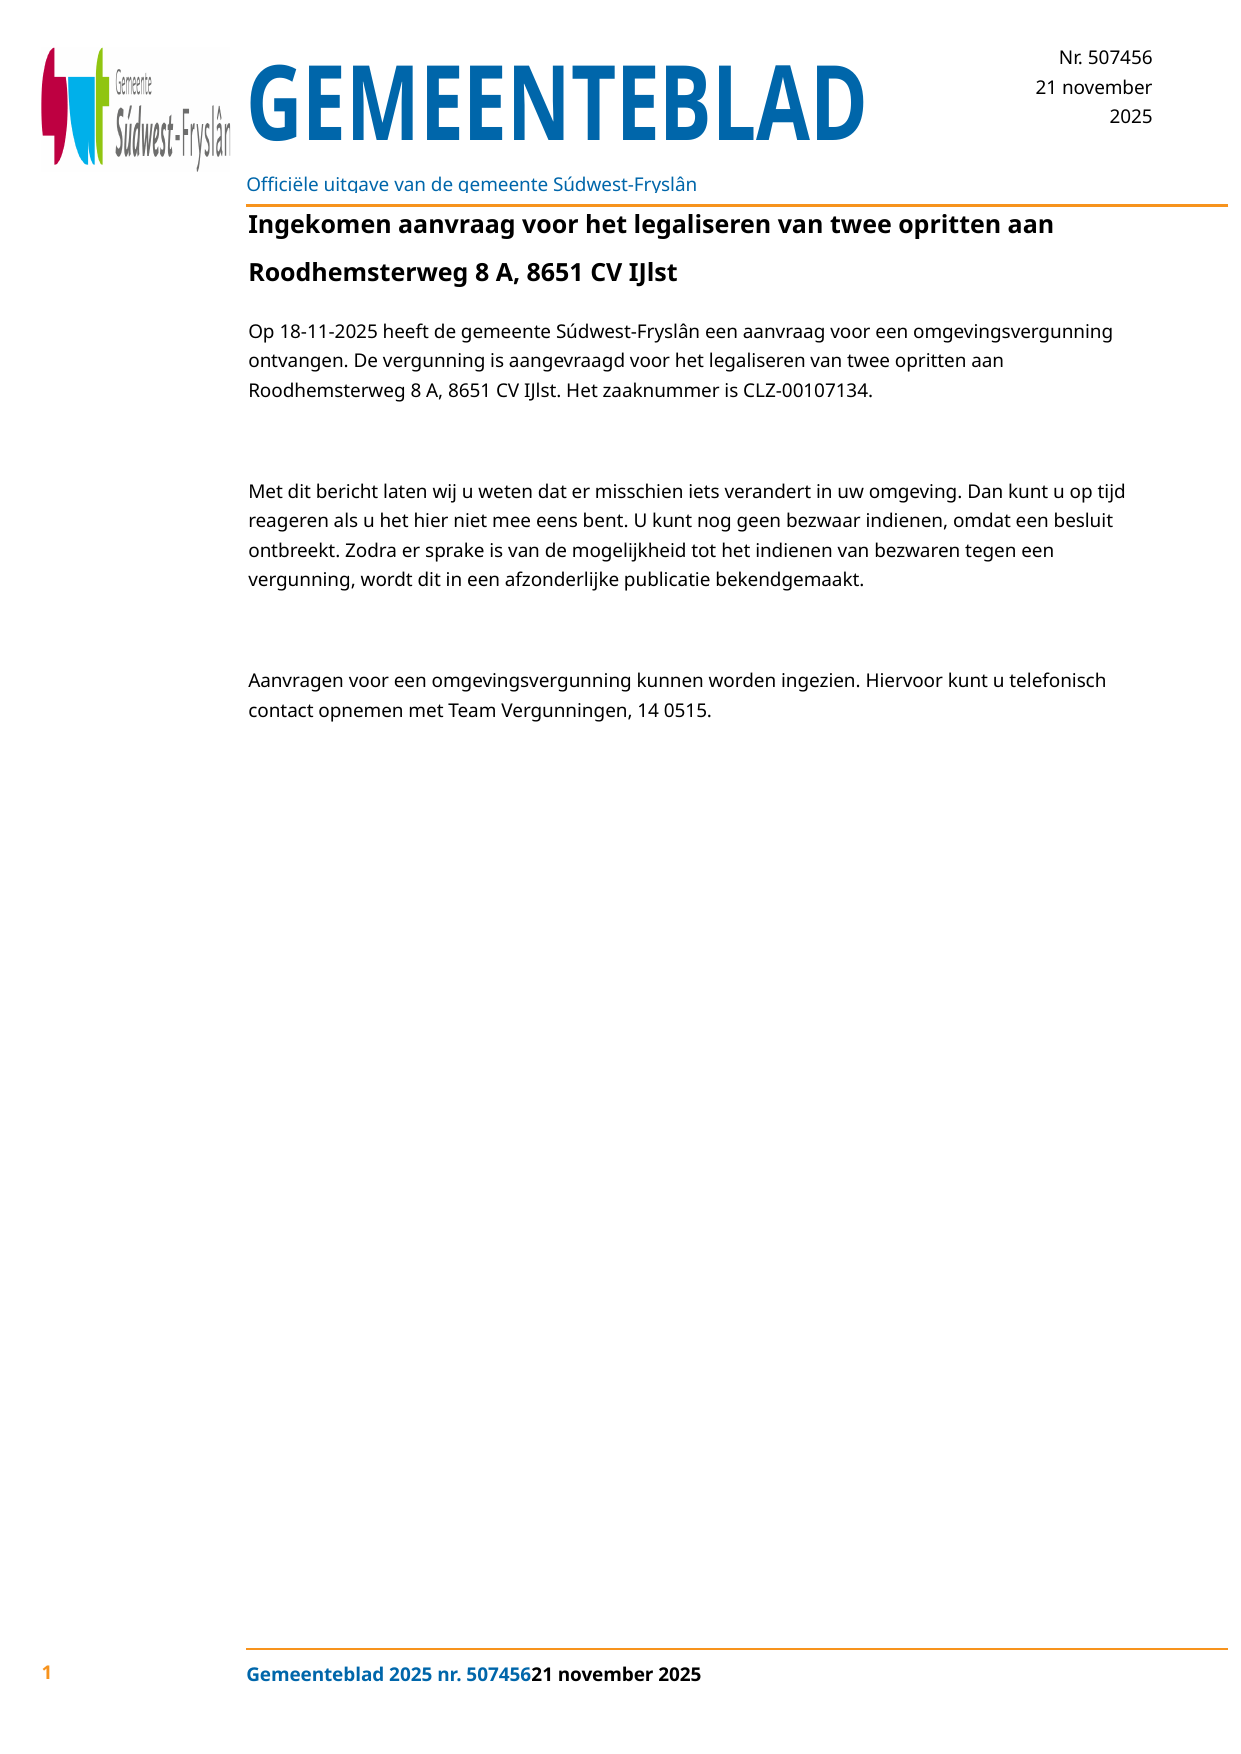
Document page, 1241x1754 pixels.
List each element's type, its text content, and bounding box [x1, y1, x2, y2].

text Op 18-11-2025 heeft de gemeente Súdwest-Fryslân een aanvraag voor een omgevingsvergunning ontvangen. De vergunning is aangevraagd voor het legaliseren van twee opritten aan Roodhemsterweg 8 A, 8651 CV IJlst. Het zaaknummer is CLZ-00107134. [248, 318, 1152, 403]
picture [41, 47, 231, 172]
text Aanvragen voor een omgevingsvergunning kunnen worden ingezien. Hiervoor kunt u telefonisch contact opnemen met Team Vergunningen, 14 0515. [248, 667, 1152, 723]
text Met dit bericht laten wij u weten dat er misschien iets verandert in uw omgeving. Dan kunt u op tijd reageren als u het hier niet mee eens bent. U kunt nog geen bezwaar indienen, omdat een besluit ontbreekt. Zodra er sprake is van de mogelijkheid tot het indienen van bezwaren tegen een vergunning, wordt dit in een afzonderlijke publicatie bekendgemaakt. [248, 478, 1152, 592]
text Ingekomen aanvraag voor het legaliseren van twee opritten aan Roodhemsterweg 8 A, 8651 CV IJlst [248, 207, 1152, 288]
